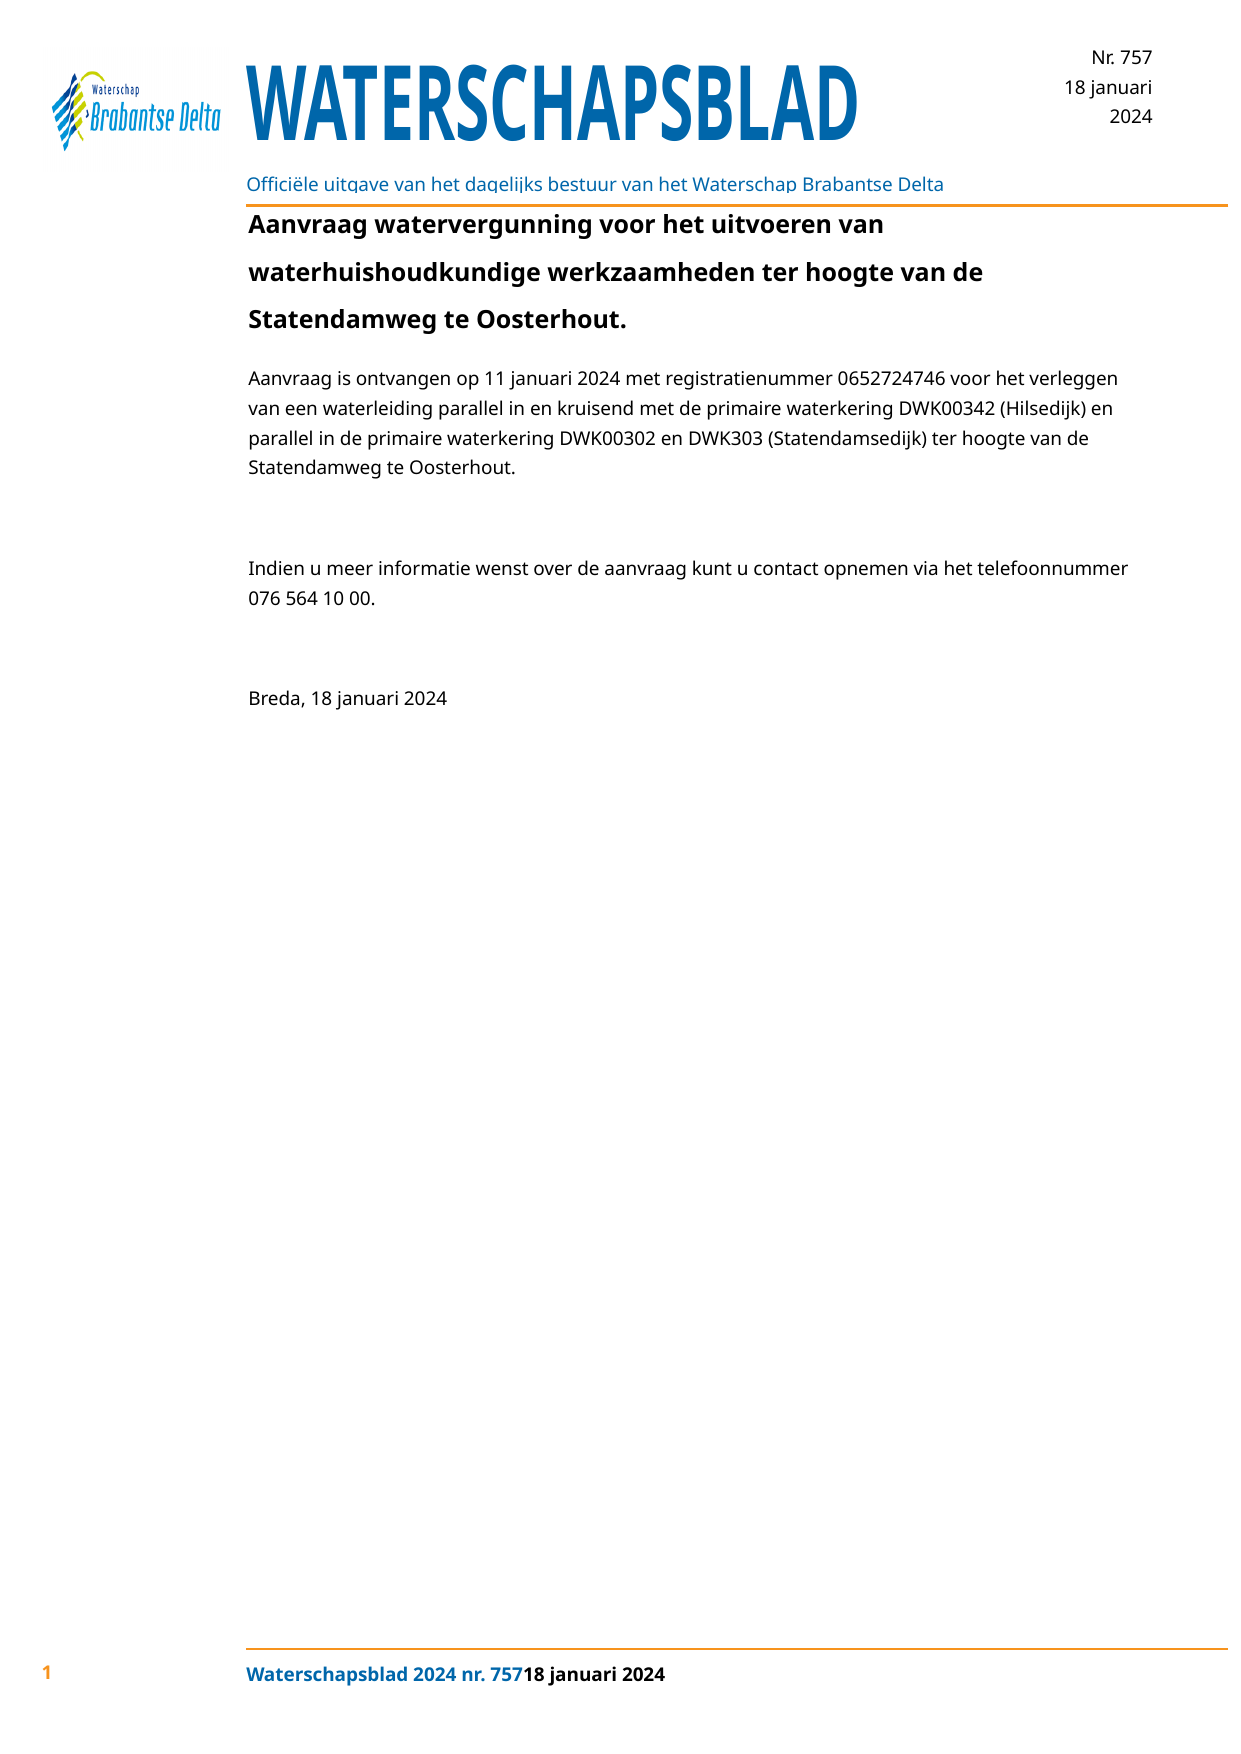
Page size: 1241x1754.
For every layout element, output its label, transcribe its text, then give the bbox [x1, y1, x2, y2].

text Aanvraag is ontvangen op 11 januari 2024 met registratienummer 0652724746 voor het verleggen van een waterleiding parallel in en kruisend met de primaire waterkering DWK00342 (Hilsedijk) en parallel in de primaire waterkering DWK00302 en DWK303 (Statendamsedijk) ter hoogte van de Statendamweg te Oosterhout. [248, 366, 1152, 480]
picture [41, 47, 231, 172]
text Breda, 18 januari 2024 [248, 686, 1152, 711]
text Aanvraag watervergunning voor het uitvoeren van waterhuishoudkundige werkzaamheden ter hoogte van de Statendamweg te Oosterhout. [248, 207, 1152, 336]
text Indien u meer informatie wenst over de aanvraag kunt u contact opnemen via het telefoonnummer 076 564 10 00. [248, 555, 1152, 610]
